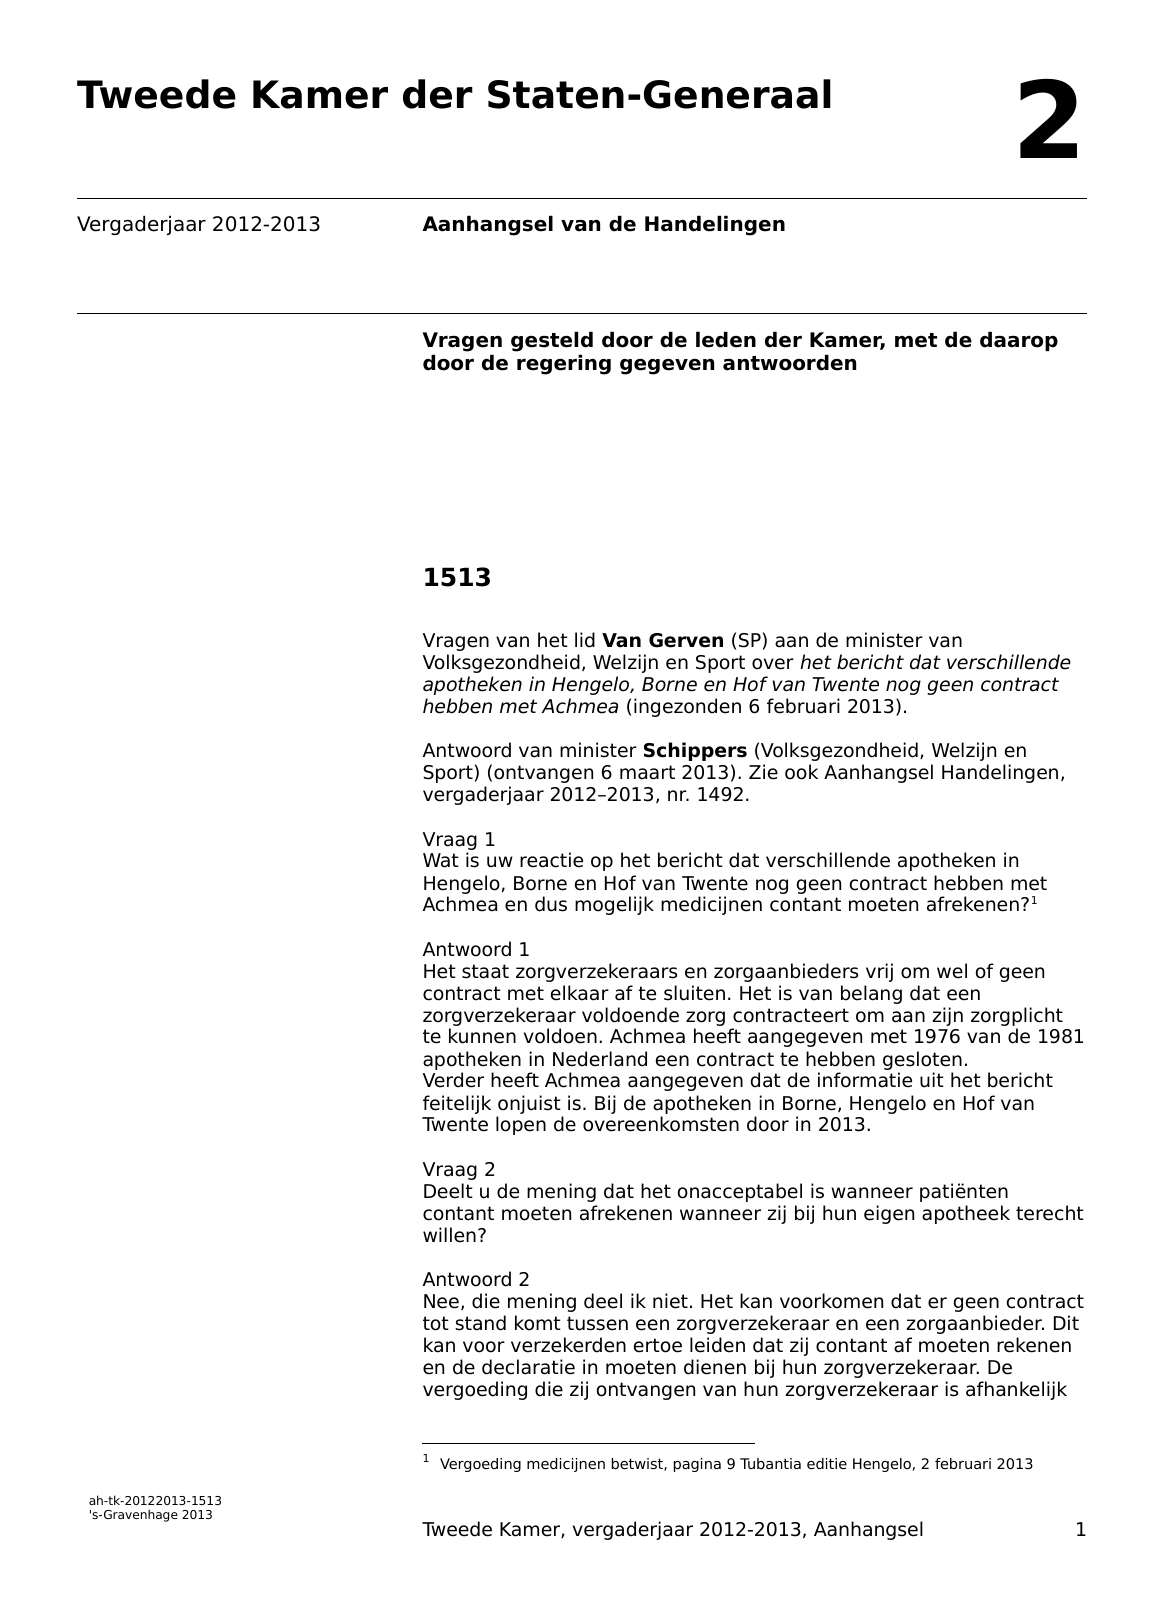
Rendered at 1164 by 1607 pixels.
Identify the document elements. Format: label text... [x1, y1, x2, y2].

table_cell Aanhangsel van de Handelingen [422, 199, 1087, 313]
table_header 2 [886, 59, 1087, 198]
text Vraag 2 [422, 1158, 1087, 1181]
text Nee, die mening deel ik niet. Het kan voorkomen dat er geen contract tot stand komt tussen een zorgverzekeraar en een zorgaanbieder. Dit kan voor verzekerden ertoe leiden dat zij contant af moeten rekenen en de declaratie in moeten dienen bij hun zorgverzekeraar. De vergoeding die zij ontvangen van hun zorgverzekeraar is afhankelijk [422, 1291, 1087, 1401]
text Vragen van het lid Van Gerven (SP) aan de minister van Volksgezondheid, Welzijn en Sport over het bericht dat verschillende apotheken in Hengelo, Borne en Hof van Twente nog geen contract hebben met Achmea (ingezonden 6 februari 2013). [422, 630, 1087, 718]
text Antwoord van minister Schippers (Volksgezondheid, Welzijn en Sport) (ontvangen 6 maart 2013). Zie ook Aanhangsel Handelingen, vergaderjaar 2012–2013, nr. 1492. [422, 740, 1087, 806]
table_cell [77, 314, 422, 375]
text 's-Gravenhage 2013 [88, 1508, 323, 1522]
text Deelt u de mening dat het onacceptabel is wanneer patiënten contant moeten afrekenen wanneer zij bij hun eigen apotheek terecht willen? [422, 1181, 1087, 1246]
text 1513 [422, 563, 1087, 592]
text Antwoord 2 [422, 1269, 1087, 1291]
table_cell Vragen gesteld door de leden der Kamer, met de daarop door de regering gegeven antwoorden [422, 314, 1087, 375]
text Verder heeft Achmea aangegeven dat de informatie uit het bericht feitelijk onjuist is. Bij de apotheken in Borne, Hengelo en Hof van Twente lopen de overeenkomsten door in 2013. [422, 1070, 1087, 1136]
text Wat is uw reactie op het bericht dat verschillende apotheken in Hengelo, Borne en Hof van Twente nog geen contract hebben met Achmea en dus mogelijk medicijnen contant moeten afrekenen? [422, 850, 1087, 916]
text Het staat zorgverzekeraars en zorgaanbieders vrij om wel of geen contract met elkaar af te sluiten. Het is van belang dat een zorgverzekeraar voldoende zorg contracteert om aan zijn zorgplicht te kunnen voldoen. Achmea heeft aangegeven met 1976 van de 1981 apotheken in Nederland een contract te hebben gesloten. [422, 961, 1087, 1070]
text Vergoeding medicijnen betwist, pagina 9 Tubantia editie Hengelo, 2 februari 2013 [422, 1452, 1087, 1474]
text Antwoord 1 [422, 938, 1087, 961]
table_header Tweede Kamer der Staten-Generaal [77, 59, 886, 198]
text Vraag 1 [422, 828, 1087, 850]
text ah-tk-20122013-1513 [88, 1494, 323, 1508]
table_cell Vergaderjaar 2012-2013 [77, 199, 422, 313]
